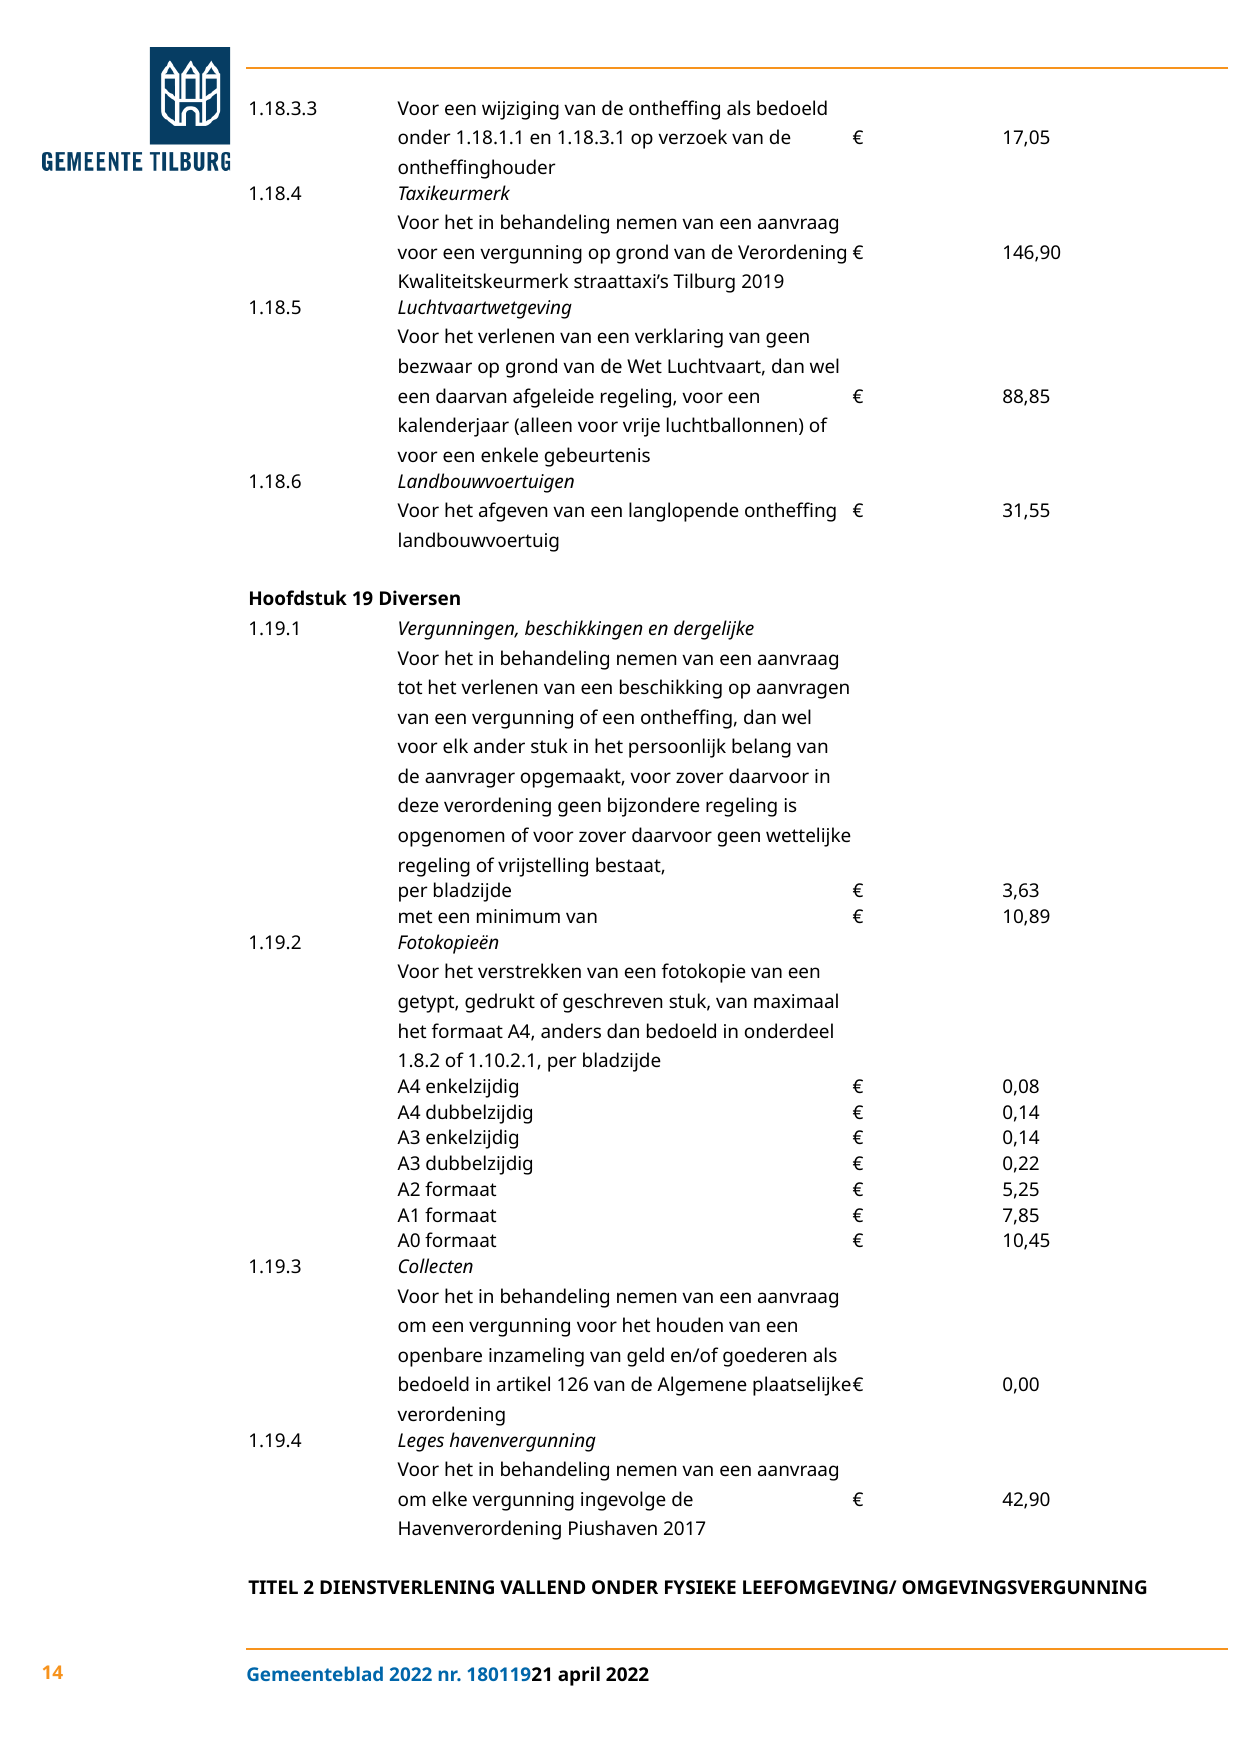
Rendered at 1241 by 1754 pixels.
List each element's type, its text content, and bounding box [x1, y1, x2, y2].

table_cell 1.18.3.3 [248, 95, 397, 180]
table_cell 7,85 [1002, 1202, 1152, 1227]
table_cell A4 enkelzijdig [398, 1073, 852, 1099]
table_cell met een minimum van [398, 903, 852, 929]
table_cell € [853, 1176, 1002, 1202]
table_cell 1.18.6 [248, 468, 397, 553]
table_cell € [853, 903, 1002, 929]
table_cell 0,22 [1002, 1150, 1152, 1176]
table_cell 31,55 [1002, 468, 1152, 553]
table_cell 1.18.5 [248, 294, 397, 468]
table_cell A2 formaat [398, 1176, 852, 1202]
table_cell 17,05 [1002, 95, 1152, 180]
table_cell € [853, 1228, 1002, 1253]
table_cell [248, 1202, 397, 1227]
table_cell [248, 878, 397, 903]
table_cell € [853, 1427, 1002, 1541]
table_cell € [853, 1073, 1002, 1099]
table_cell € [853, 468, 1002, 553]
table_cell € [853, 1099, 1002, 1124]
table_header [853, 615, 1002, 878]
table_header [1002, 615, 1152, 878]
table_cell € [853, 180, 1002, 294]
table_cell [248, 1228, 397, 1253]
table_cell 10,89 [1002, 903, 1152, 929]
table_cell A3 dubbelzijdig [398, 1150, 852, 1176]
table_cell 42,90 [1002, 1427, 1152, 1541]
table_cell 1.19.3 [248, 1253, 397, 1427]
table_cell A1 formaat [398, 1202, 852, 1227]
table_cell 1.18.4 [248, 180, 397, 294]
table_cell € [853, 294, 1002, 468]
table_cell € [853, 1253, 1002, 1427]
table_cell [248, 1099, 397, 1124]
table_cell [1002, 929, 1152, 1073]
table_cell [853, 929, 1002, 1073]
table_cell per bladzijde [398, 878, 852, 903]
table_cell Leges havenvergunning Voor het in behandeling nemen van een aanvraag om elke vergunning ingevolge de Havenverordening Piushaven 2017 [398, 1427, 852, 1541]
table_cell [248, 1125, 397, 1150]
table_cell A4 dubbelzijdig [398, 1099, 852, 1124]
table_cell 0,14 [1002, 1099, 1152, 1124]
table_cell Luchtvaartwetgeving Voor het verlenen van een verklaring van geen bezwaar op grond van de Wet Luchtvaart, dan wel een daarvan afgeleide regeling, voor een kalenderjaar (alleen voor vrije luchtballonnen) of voor een enkele gebeurtenis [398, 294, 852, 468]
table_cell 5,25 [1002, 1176, 1152, 1202]
table_cell A3 enkelzijdig [398, 1125, 852, 1150]
table_cell 1.19.4 [248, 1427, 397, 1541]
table_cell Taxikeurmerk Voor het in behandeling nemen van een aanvraag voor een vergunning op grond van de Verordening Kwaliteitskeurmerk straattaxi’s Tilburg 2019 [398, 180, 852, 294]
table_cell 3,63 [1002, 878, 1152, 903]
table_cell [248, 1150, 397, 1176]
table_header Vergunningen, beschikkingen en dergelijke Voor het in behandeling nemen van een aanvraag tot het verlenen van een beschikking op aanvragen van een vergunning of een ontheffing, dan wel voor elk ander stuk in het persoonlijk belang van de aanvrager opgemaakt, voor zover daarvoor in deze verordening geen bijzondere regeling is opgenomen of voor zover daarvoor geen wettelijke regeling of vrijstelling bestaat, [398, 615, 852, 878]
table_cell 0,00 [1002, 1253, 1152, 1427]
table_cell 146,90 [1002, 180, 1152, 294]
table_cell [248, 1176, 397, 1202]
table_cell 88,85 [1002, 294, 1152, 468]
table_cell 0,14 [1002, 1125, 1152, 1150]
table_cell € [853, 878, 1002, 903]
table_cell € [853, 1202, 1002, 1227]
table_cell € [853, 1125, 1002, 1150]
table_cell Collecten Voor het in behandeling nemen van een aanvraag om een vergunning voor het houden van een openbare inzameling van geld en/of goederen als bedoeld in artikel 126 van de Algemene plaatselijke verordening [398, 1253, 852, 1427]
table_cell € [853, 1150, 1002, 1176]
table_cell Fotokopieën Voor het verstrekken van een fotokopie van een getypt, gedrukt of geschreven stuk, van maximaal het formaat A4, anders dan bedoeld in onderdeel 1.8.2 of 1.10.2.1, per bladzijde [398, 929, 852, 1073]
table_header 1.19.1 [248, 615, 397, 878]
text Hoofdstuk 19 Diversen [248, 586, 1152, 611]
table_cell 1.19.2 [248, 929, 397, 1073]
table_cell 10,45 [1002, 1228, 1152, 1253]
text TITEL 2 DIENSTVERLENING VALLEND ONDER FYSIEKE LEEFOMGEVING/ OMGEVINGSVERGUNNING [248, 1574, 1152, 1600]
table_cell Voor een wijziging van de ontheffing als bedoeld onder 1.18.1.1 en 1.18.3.1 op verzoek van de ontheffinghouder [398, 95, 852, 180]
table_cell [248, 1073, 397, 1099]
picture [41, 47, 231, 172]
table_cell [248, 903, 397, 929]
table_cell € [853, 95, 1002, 180]
table_cell 0,08 [1002, 1073, 1152, 1099]
table_cell Landbouwvoertuigen Voor het afgeven van een langlopende ontheffing landbouwvoertuig [398, 468, 852, 553]
table_cell A0 formaat [398, 1228, 852, 1253]
